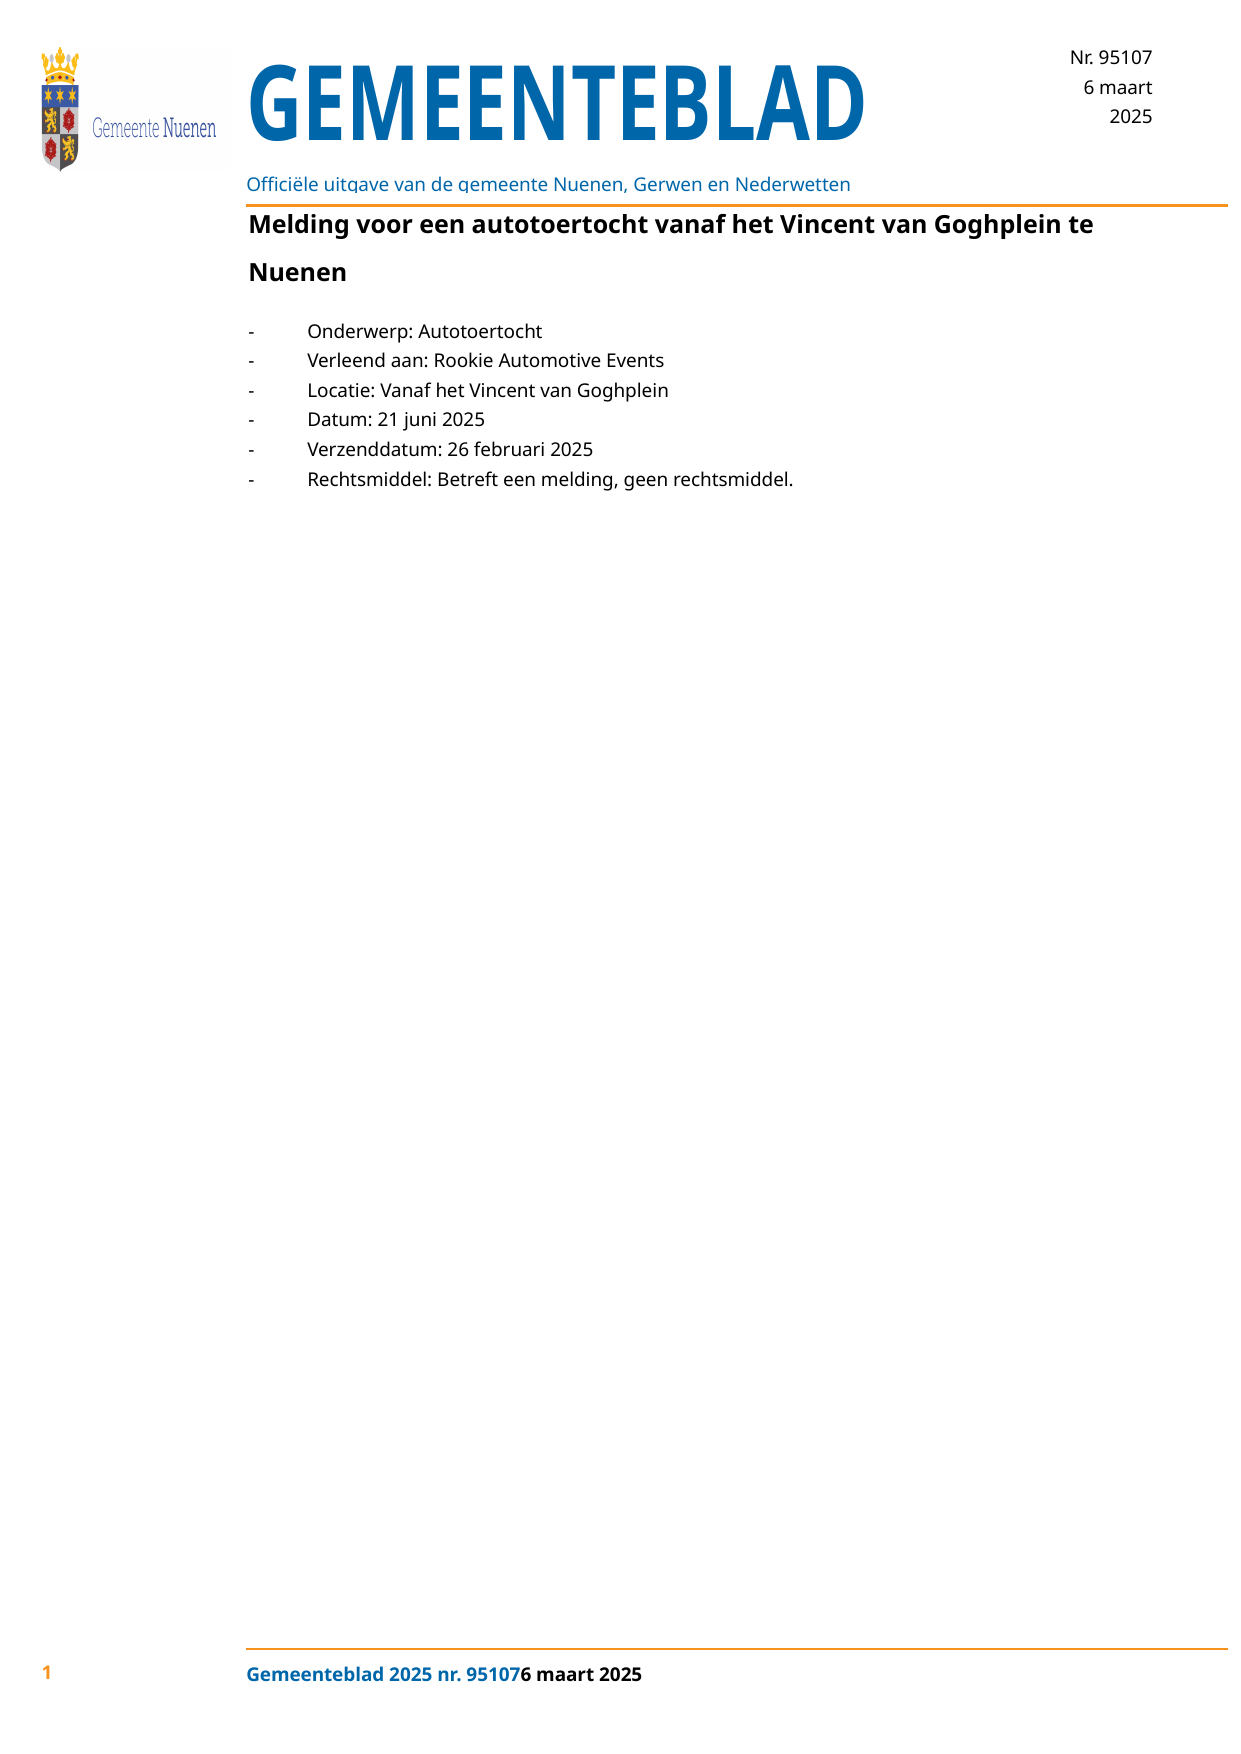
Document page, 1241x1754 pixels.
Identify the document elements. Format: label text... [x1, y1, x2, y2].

text Melding voor een autotoertocht vanaf het Vincent van Goghplein te Nuenen [248, 207, 1152, 288]
list Datum: 21 juni 2025 [248, 407, 1152, 432]
list Onderwerp: Autotoertocht [248, 318, 1152, 344]
picture [41, 47, 231, 172]
list Verleend aan: Rookie Automotive Events [248, 347, 1152, 373]
list Locatie: Vanaf het Vincent van Goghplein [248, 377, 1152, 403]
list Verzenddatum: 26 februari 2025 [248, 436, 1152, 462]
list Rechtsmiddel: Betreft een melding, geen rechtsmiddel. [248, 466, 1152, 492]
